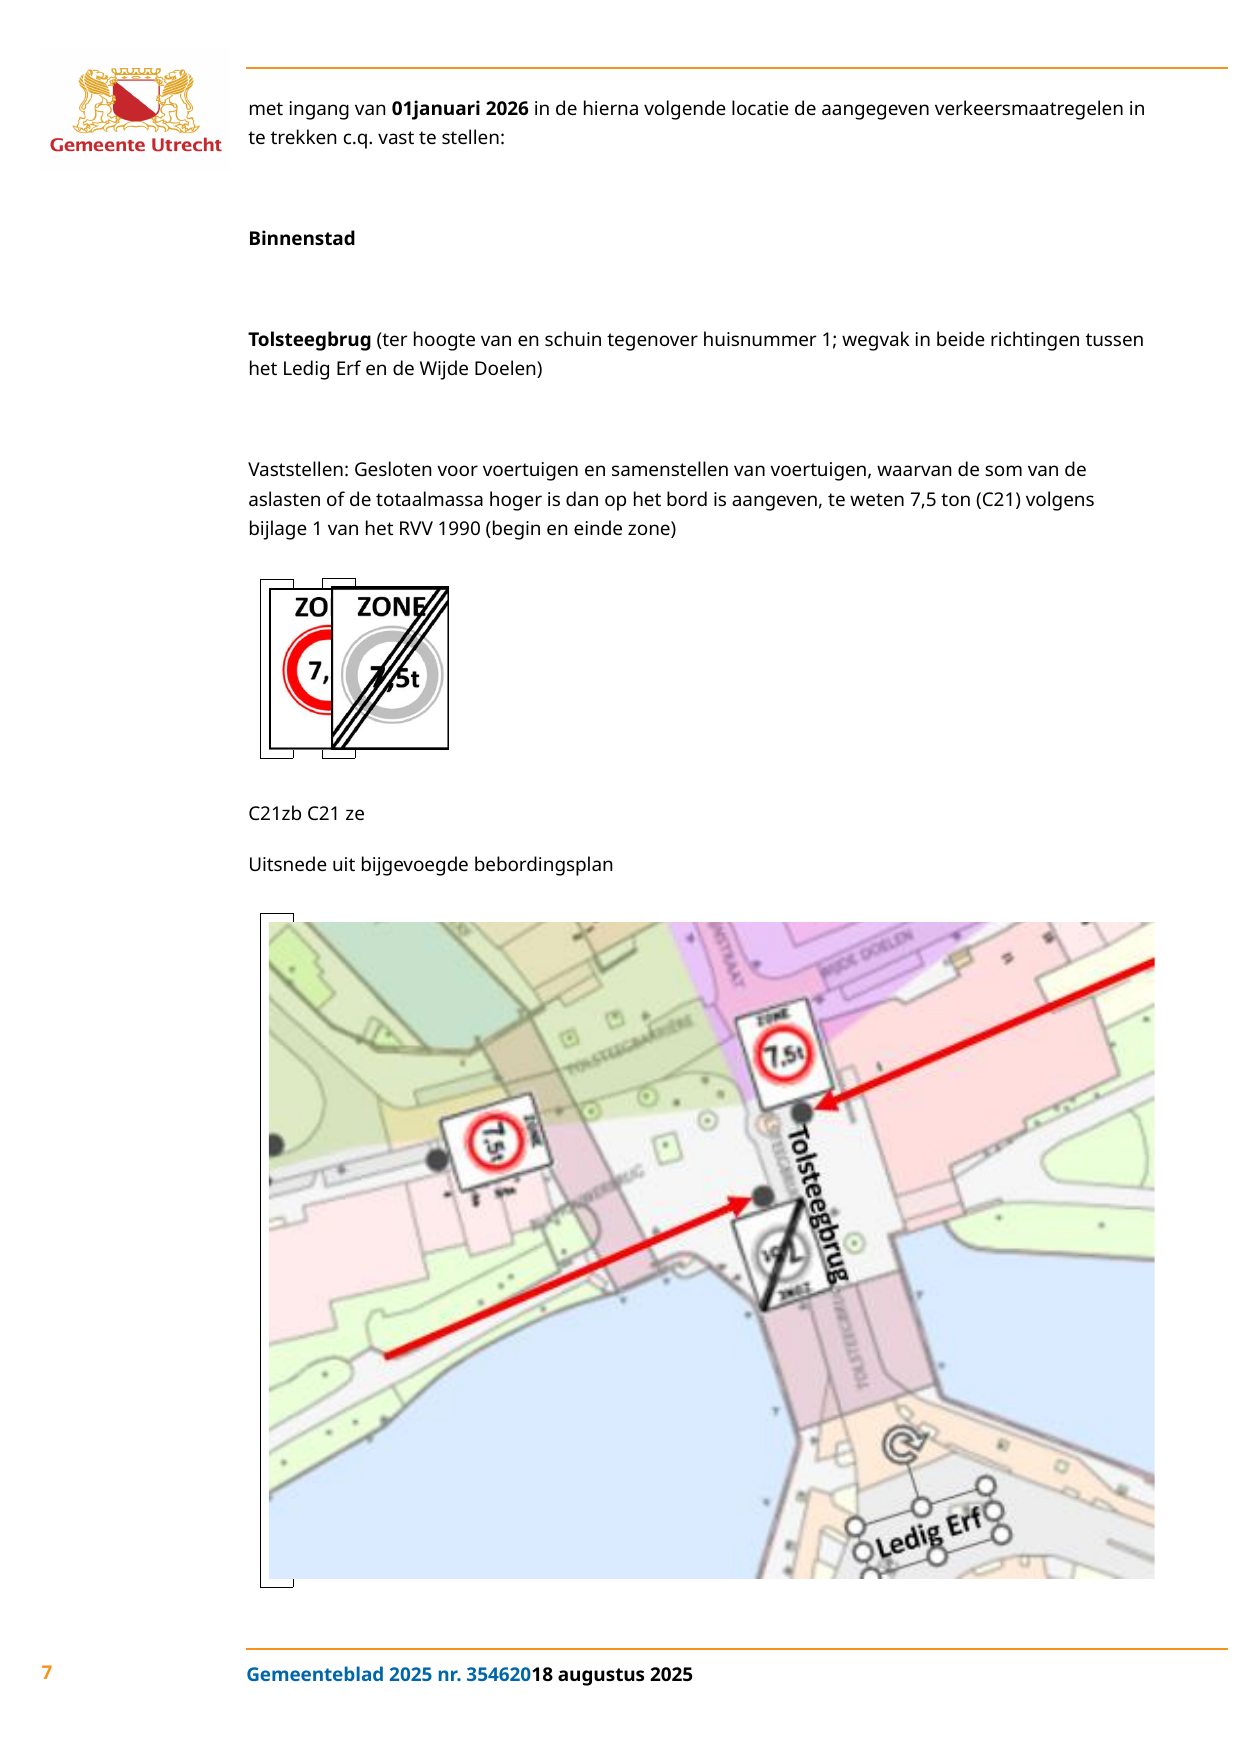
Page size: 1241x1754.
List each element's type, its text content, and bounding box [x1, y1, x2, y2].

picture [268, 586, 449, 750]
picture [268, 922, 1155, 1579]
picture [41, 47, 231, 172]
text Binnenstad [248, 225, 1152, 251]
text met ingang van 01januari 2026 in de hierna volgende locatie de aangegeven verkeersmaatregelen in te trekken c.q. vast te stellen: [248, 95, 1152, 150]
text Tolsteegbrug (ter hoogte van en schuin tegenover huisnummer 1; wegvak in beide richtingen tussen het Ledig Erf en de Wijde Doelen) [248, 326, 1152, 381]
text C21zb C21 ze [248, 800, 1152, 826]
text Vaststellen: Gesloten voor voertuigen en samenstellen van voertuigen, waarvan de som van de aslasten of de totaalmassa hoger is dan op het bord is aangeven, te weten 7,5 ton (C21) volgens bijlage 1 van het RVV 1990 (begin en einde zone) [248, 456, 1152, 541]
text Uitsnede uit bijgevoegde bebordingsplan [248, 851, 1152, 877]
